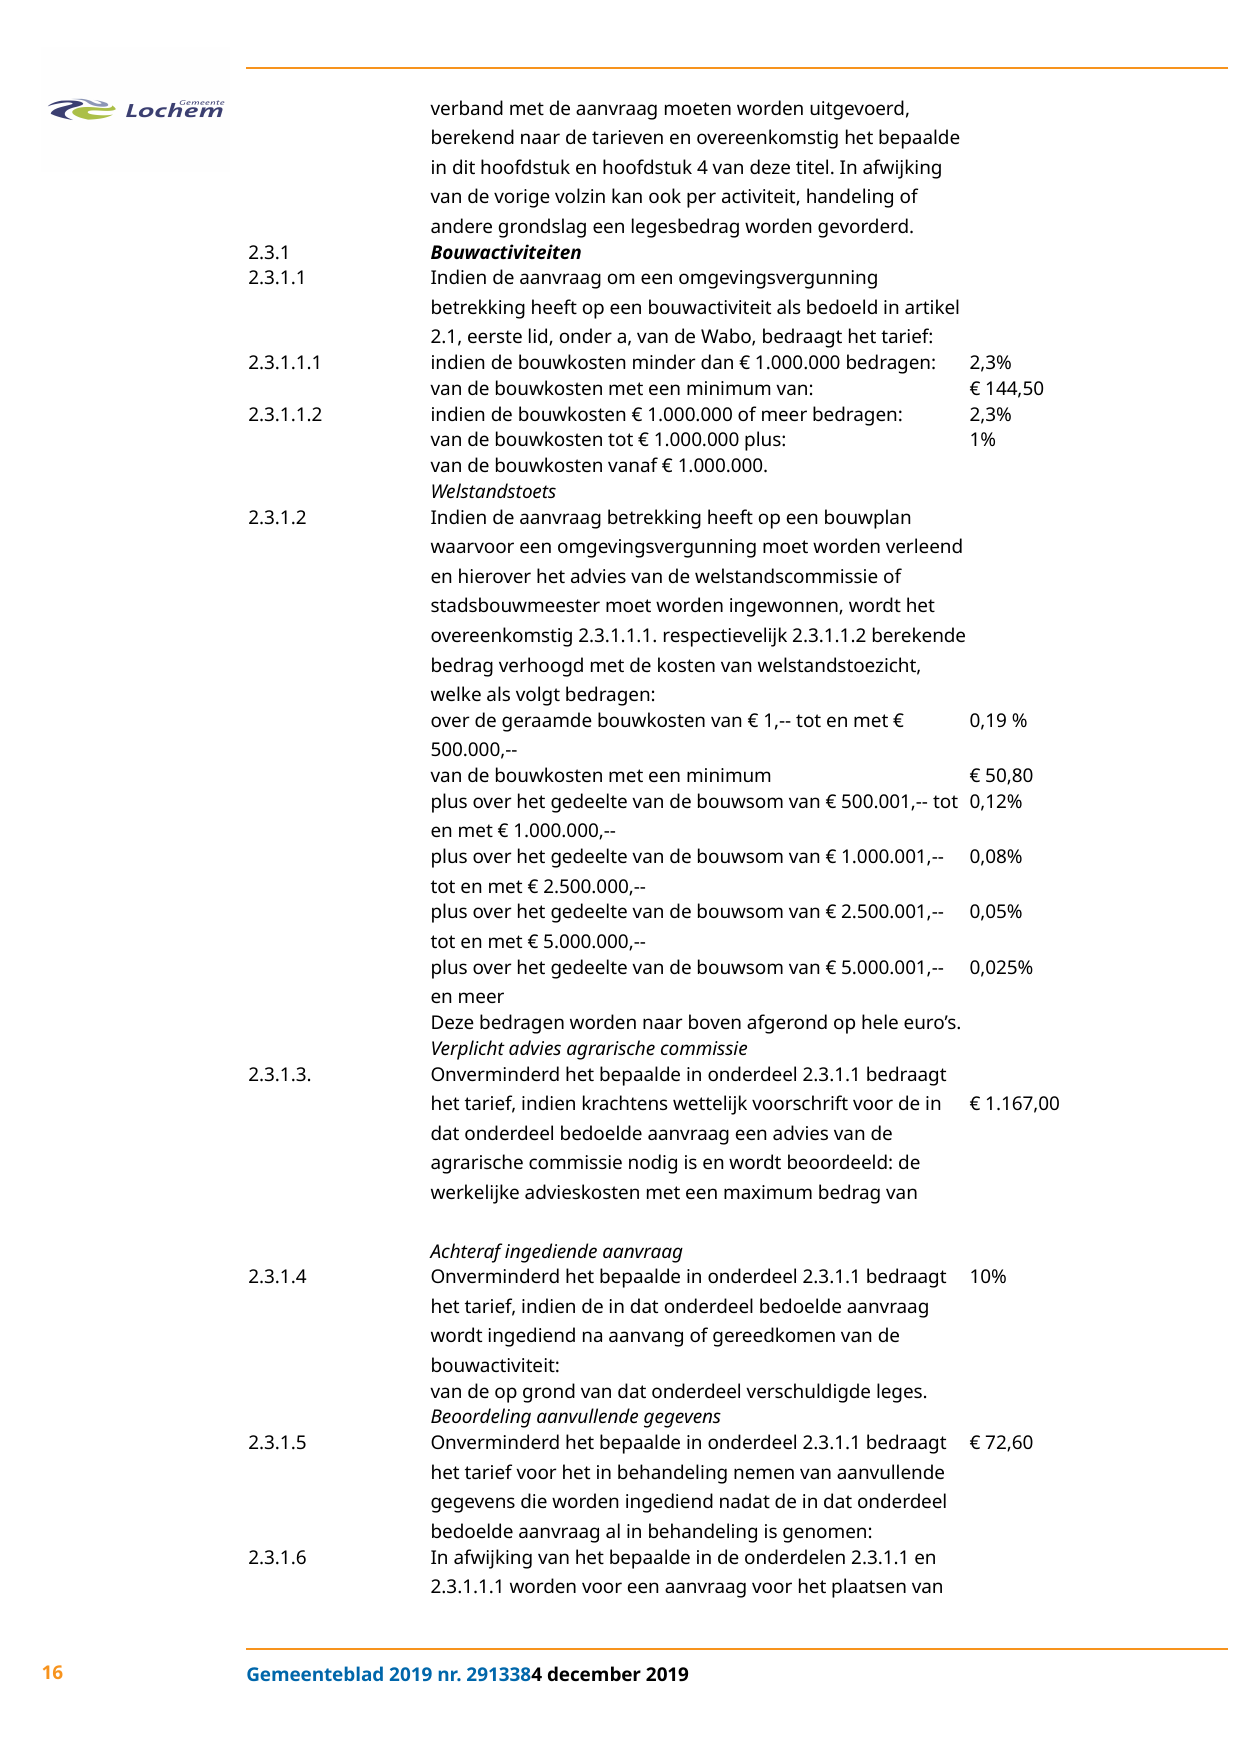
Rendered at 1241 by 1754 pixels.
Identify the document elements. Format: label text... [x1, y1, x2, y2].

table_cell Deze bedragen worden naar boven afgerond op hele euro’s. [430, 1009, 969, 1035]
table_cell [248, 788, 430, 843]
table_cell [248, 707, 430, 762]
table_cell [969, 478, 1152, 504]
picture [41, 47, 231, 172]
table_cell indien de bouwkosten € 1.000.000 of meer bedragen: [430, 401, 969, 427]
table_cell [248, 478, 430, 504]
table_cell plus over het gedeelte van de bouwsom van € 5.000.001,-- en meer [430, 954, 969, 1009]
table_header [969, 95, 1152, 239]
table_cell 2.3.1.5 [248, 1430, 430, 1544]
table_cell Verplicht advies agrarische commissie [430, 1035, 969, 1061]
table_header [248, 1238, 430, 1263]
table_cell 2,3% [969, 350, 1152, 375]
table_cell € 1.167,00 [969, 1061, 1152, 1205]
table_cell [969, 453, 1152, 478]
table_cell [248, 453, 430, 478]
table_cell [969, 1404, 1152, 1429]
table_cell 2.3.1.3. [248, 1061, 430, 1205]
table_cell Indien de aanvraag om een omgevingsvergunning betrekking heeft op een bouwactiviteit als bedoeld in artikel 2.1, eerste lid, onder a, van de Wabo, bedraagt het tarief: [430, 265, 969, 349]
table_header verband met de aanvraag moeten worden uitgevoerd, berekend naar de tarieven en overeenkomstig het bepaalde in dit hoofdstuk en hoofdstuk 4 van deze titel. In afwijking van de vorige volzin kan ook per activiteit, handeling of andere grondslag een legesbedrag worden gevorderd. [430, 95, 969, 239]
table_cell Onverminderd het bepaalde in onderdeel 2.3.1.1 bedraagt het tarief, indien krachtens wettelijk voorschrift voor de in dat onderdeel bedoelde aanvraag een advies van de agrarische commissie nodig is en wordt beoordeeld: de werkelijke advieskosten met een maximum bedrag van [430, 1061, 969, 1205]
table_cell [248, 427, 430, 452]
table_cell 0,025% [969, 954, 1152, 1009]
table_cell € 144,50 [969, 375, 1152, 401]
table_cell 2.3.1.6 [248, 1544, 430, 1599]
table_cell 2,3% [969, 401, 1152, 427]
table_cell [969, 1009, 1152, 1035]
table_cell [969, 239, 1152, 264]
table_cell van de bouwkosten met een minimum van: [430, 375, 969, 401]
table_cell Onverminderd het bepaalde in onderdeel 2.3.1.1 bedraagt het tarief, indien de in dat onderdeel bedoelde aanvraag wordt ingediend na aanvang of gereedkomen van de bouwactiviteit: [430, 1264, 969, 1378]
table_cell Beoordeling aanvullende gegevens [430, 1404, 969, 1429]
table_cell 10% [969, 1264, 1152, 1378]
table_cell 0,08% [969, 844, 1152, 899]
table_cell 2.3.1.2 [248, 504, 430, 707]
table_cell 1% [969, 427, 1152, 452]
table_header Achteraf ingediende aanvraag [430, 1238, 969, 1263]
table_cell Onverminderd het bepaalde in onderdeel 2.3.1.1 bedraagt het tarief voor het in behandeling nemen van aanvullende gegevens die worden ingediend nadat de in dat onderdeel bedoelde aanvraag al in behandeling is genomen: [430, 1430, 969, 1544]
table_cell € 50,80 [969, 763, 1152, 788]
table_cell plus over het gedeelte van de bouwsom van € 500.001,-- tot en met € 1.000.000,-- [430, 788, 969, 843]
table_cell [248, 954, 430, 1009]
table_cell Indien de aanvraag betrekking heeft op een bouwplan waarvoor een omgevingsvergunning moet worden verleend en hierover het advies van de welstandscommissie of stadsbouwmeester moet worden ingewonnen, wordt het overeenkomstig 2.3.1.1.1. respectievelijk 2.3.1.1.2 berekende bedrag verhoogd met de kosten van welstandstoezicht, welke als volgt bedragen: [430, 504, 969, 707]
table_cell [248, 375, 430, 401]
table_cell 0,19 % [969, 707, 1152, 762]
table_cell [248, 1404, 430, 1429]
table_cell 2.3.1.1.2 [248, 401, 430, 427]
table_cell € 72,60 [969, 1430, 1152, 1544]
table_cell over de geraamde bouwkosten van € 1,-- tot en met € 500.000,-- [430, 707, 969, 762]
table_cell plus over het gedeelte van de bouwsom van € 2.500.001,-- tot en met € 5.000.000,-- [430, 899, 969, 954]
table_cell [248, 899, 430, 954]
table_header [248, 95, 430, 239]
table_cell [248, 1035, 430, 1061]
table_cell van de op grond van dat onderdeel verschuldigde leges. [430, 1378, 969, 1404]
table_cell van de bouwkosten met een minimum [430, 763, 969, 788]
table_cell [248, 1378, 430, 1404]
table_cell van de bouwkosten vanaf € 1.000.000. [430, 453, 969, 478]
table_header [969, 1238, 1152, 1263]
table_cell 2.3.1.1.1 [248, 350, 430, 375]
table_cell Bouwactiviteiten [430, 239, 969, 264]
table_cell [969, 1378, 1152, 1404]
table_cell [248, 1009, 430, 1035]
table_cell [969, 265, 1152, 349]
table_cell 2.3.1 [248, 239, 430, 264]
table_cell Welstandstoets [430, 478, 969, 504]
table_cell [248, 763, 430, 788]
table_cell 0,05% [969, 899, 1152, 954]
table_cell 0,12% [969, 788, 1152, 843]
table_cell 2.3.1.1 [248, 265, 430, 349]
table_cell van de bouwkosten tot € 1.000.000 plus: [430, 427, 969, 452]
table_cell 2.3.1.4 [248, 1264, 430, 1378]
table_cell plus over het gedeelte van de bouwsom van € 1.000.001,-- tot en met € 2.500.000,-- [430, 844, 969, 899]
table_cell [969, 1544, 1152, 1599]
table_cell [969, 1035, 1152, 1061]
table_cell indien de bouwkosten minder dan € 1.000.000 bedragen: [430, 350, 969, 375]
table_cell [248, 844, 430, 899]
table_cell In afwijking van het bepaalde in de onderdelen 2.3.1.1 en 2.3.1.1.1 worden voor een aanvraag voor het plaatsen van [430, 1544, 969, 1599]
table_cell [969, 504, 1152, 707]
